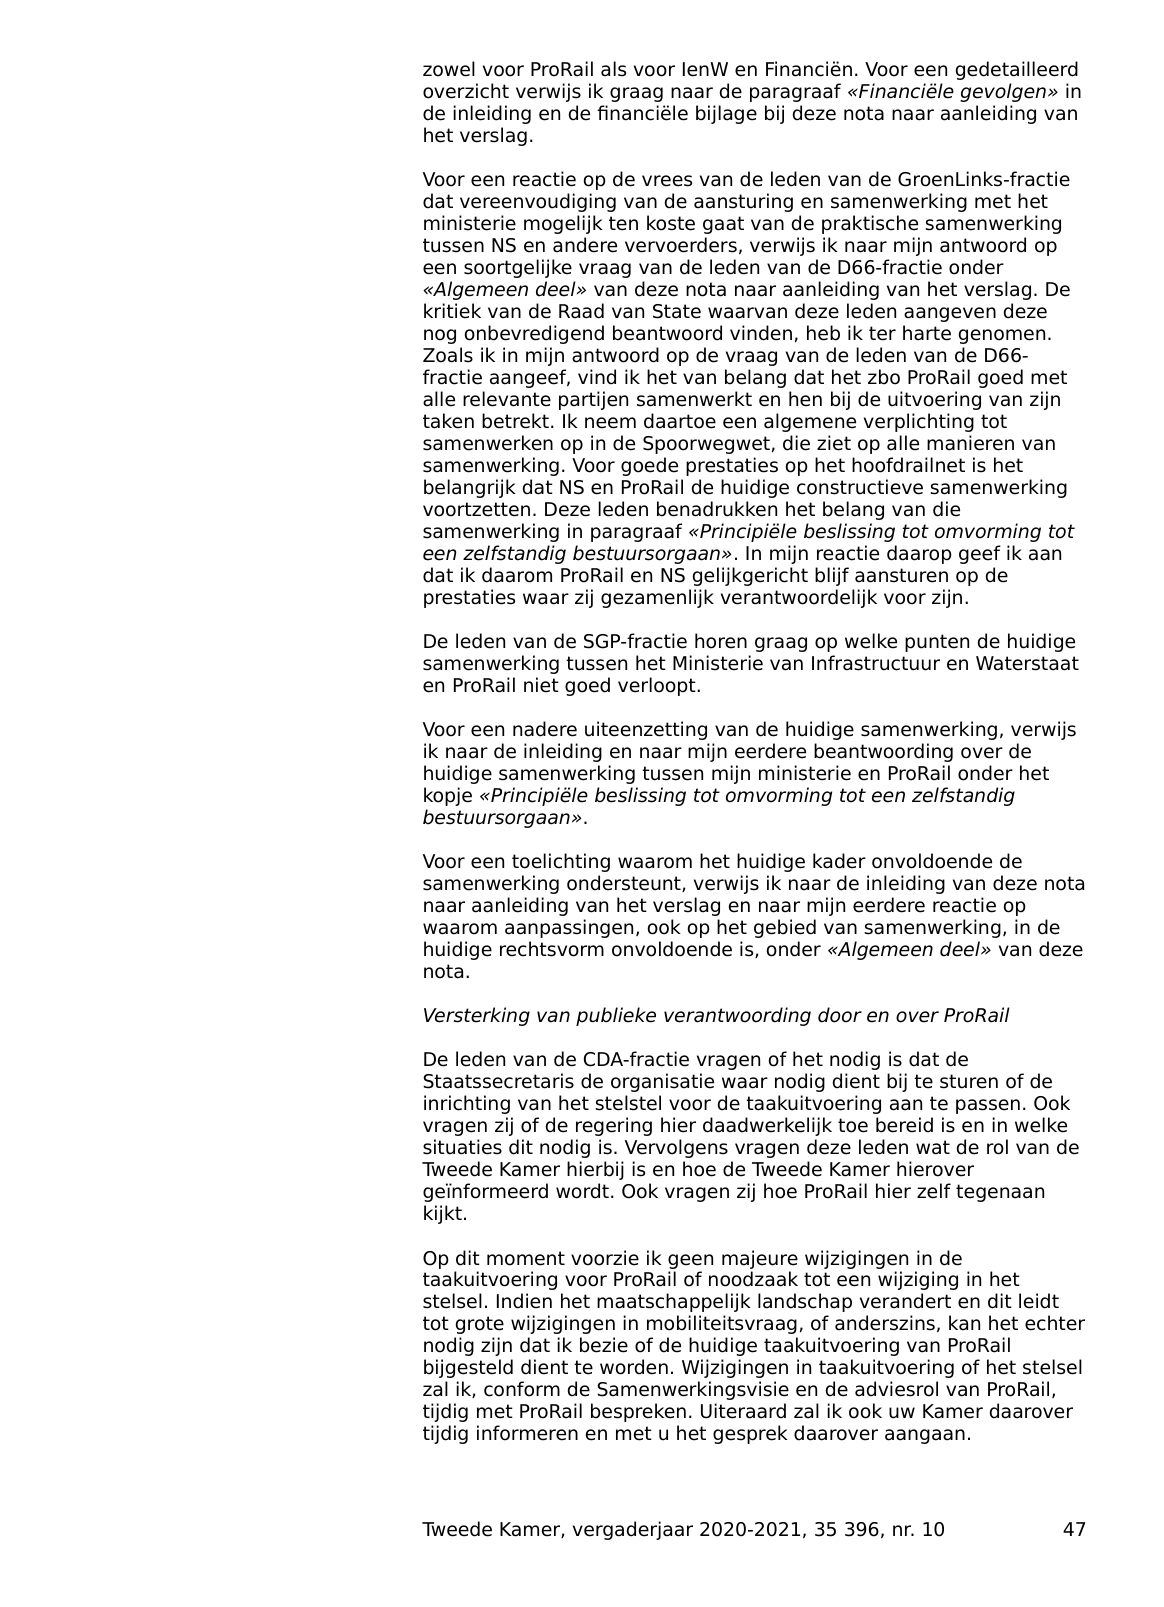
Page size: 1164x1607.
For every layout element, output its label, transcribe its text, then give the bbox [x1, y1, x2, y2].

text Op dit moment voorzie ik geen majeure wijzigingen in de taakuitvoering voor ProRail of noodzaak tot een wijziging in het stelsel. Indien het maatschappelijk landschap verandert en dit leidt tot grote wijzigingen in mobiliteitsvraag, of anderszins, kan het echter nodig zijn dat ik bezie of de huidige taakuitvoering van ProRail bijgesteld dient te worden. Wijzigingen in taakuitvoering of het stelsel zal ik, conform de Samenwerkingsvisie en de adviesrol van ProRail, tijdig met ProRail bespreken. Uiteraard zal ik ook uw Kamer daarover tijdig informeren en met u het gesprek daarover aangaan. [422, 1247, 1087, 1445]
text zowel voor ProRail als voor IenW en Financiën. Voor een gedetailleerd overzicht verwijs ik graag naar de paragraaf «Financiële gevolgen» in de inleiding en de financiële bijlage bij deze nota naar aanleiding van het verslag. [422, 59, 1087, 147]
text De leden van de CDA-fractie vragen of het nodig is dat de Staatssecretaris de organisatie waar nodig dient bij te sturen of de inrichting van het stelstel voor de taakuitvoering aan te passen. Ook vragen zij of de regering hier daadwerkelijk toe bereid is en in welke situaties dit nodig is. Vervolgens vragen deze leden wat de rol van de Tweede Kamer hierbij is en hoe de Tweede Kamer hierover geïnformeerd wordt. Ook vragen zij hoe ProRail hier zelf tegenaan kijkt. [422, 1049, 1087, 1225]
text Voor een nadere uiteenzetting van de huidige samenwerking, verwijs ik naar de inleiding en naar mijn eerdere beantwoording over de huidige samenwerking tussen mijn ministerie en ProRail onder het kopje «Principiële beslissing tot omvorming tot een zelfstandig bestuursorgaan». [422, 719, 1087, 829]
text Voor een toelichting waarom het huidige kader onvoldoende de samenwerking ondersteunt, verwijs ik naar de inleiding van deze nota naar aanleiding van het verslag en naar mijn eerdere reactie op waarom aanpassingen, ook op het gebied van samenwerking, in de huidige rechtsvorm onvoldoende is, onder «Algemeen deel» van deze nota. [422, 851, 1087, 983]
subtitle Versterking van publieke verantwoording door en over ProRail [422, 1005, 1087, 1027]
text De leden van de SGP-fractie horen graag op welke punten de huidige samenwerking tussen het Ministerie van Infrastructuur en Waterstaat en ProRail niet goed verloopt. [422, 631, 1087, 697]
text Voor een reactie op de vrees van de leden van de GroenLinks-fractie dat vereenvoudiging van de aansturing en samenwerking met het ministerie mogelijk ten koste gaat van de praktische samenwerking tussen NS en andere vervoerders, verwijs ik naar mijn antwoord op een soortgelijke vraag van de leden van de D66-fractie onder «Algemeen deel» van deze nota naar aanleiding van het verslag. De kritiek van de Raad van State waarvan deze leden aangeven deze nog onbevredigend beantwoord vinden, heb ik ter harte genomen. Zoals ik in mijn antwoord op de vraag van de leden van de D66-fractie aangeef, vind ik het van belang dat het zbo ProRail goed met alle relevante partijen samenwerkt en hen bij de uitvoering van zijn taken betrekt. Ik neem daartoe een algemene verplichting tot samenwerken op in de Spoorwegwet, die ziet op alle manieren van samenwerking. Voor goede prestaties op het hoofdrailnet is het belangrijk dat NS en ProRail de huidige constructieve samenwerking voortzetten. Deze leden benadrukken het belang van die samenwerking in paragraaf «Principiële beslissing tot omvorming tot een zelfstandig bestuursorgaan». In mijn reactie daarop geef ik aan dat ik daarom ProRail en NS gelijkgericht blijf aansturen op de prestaties waar zij gezamenlijk verantwoordelijk voor zijn. [422, 169, 1087, 609]
